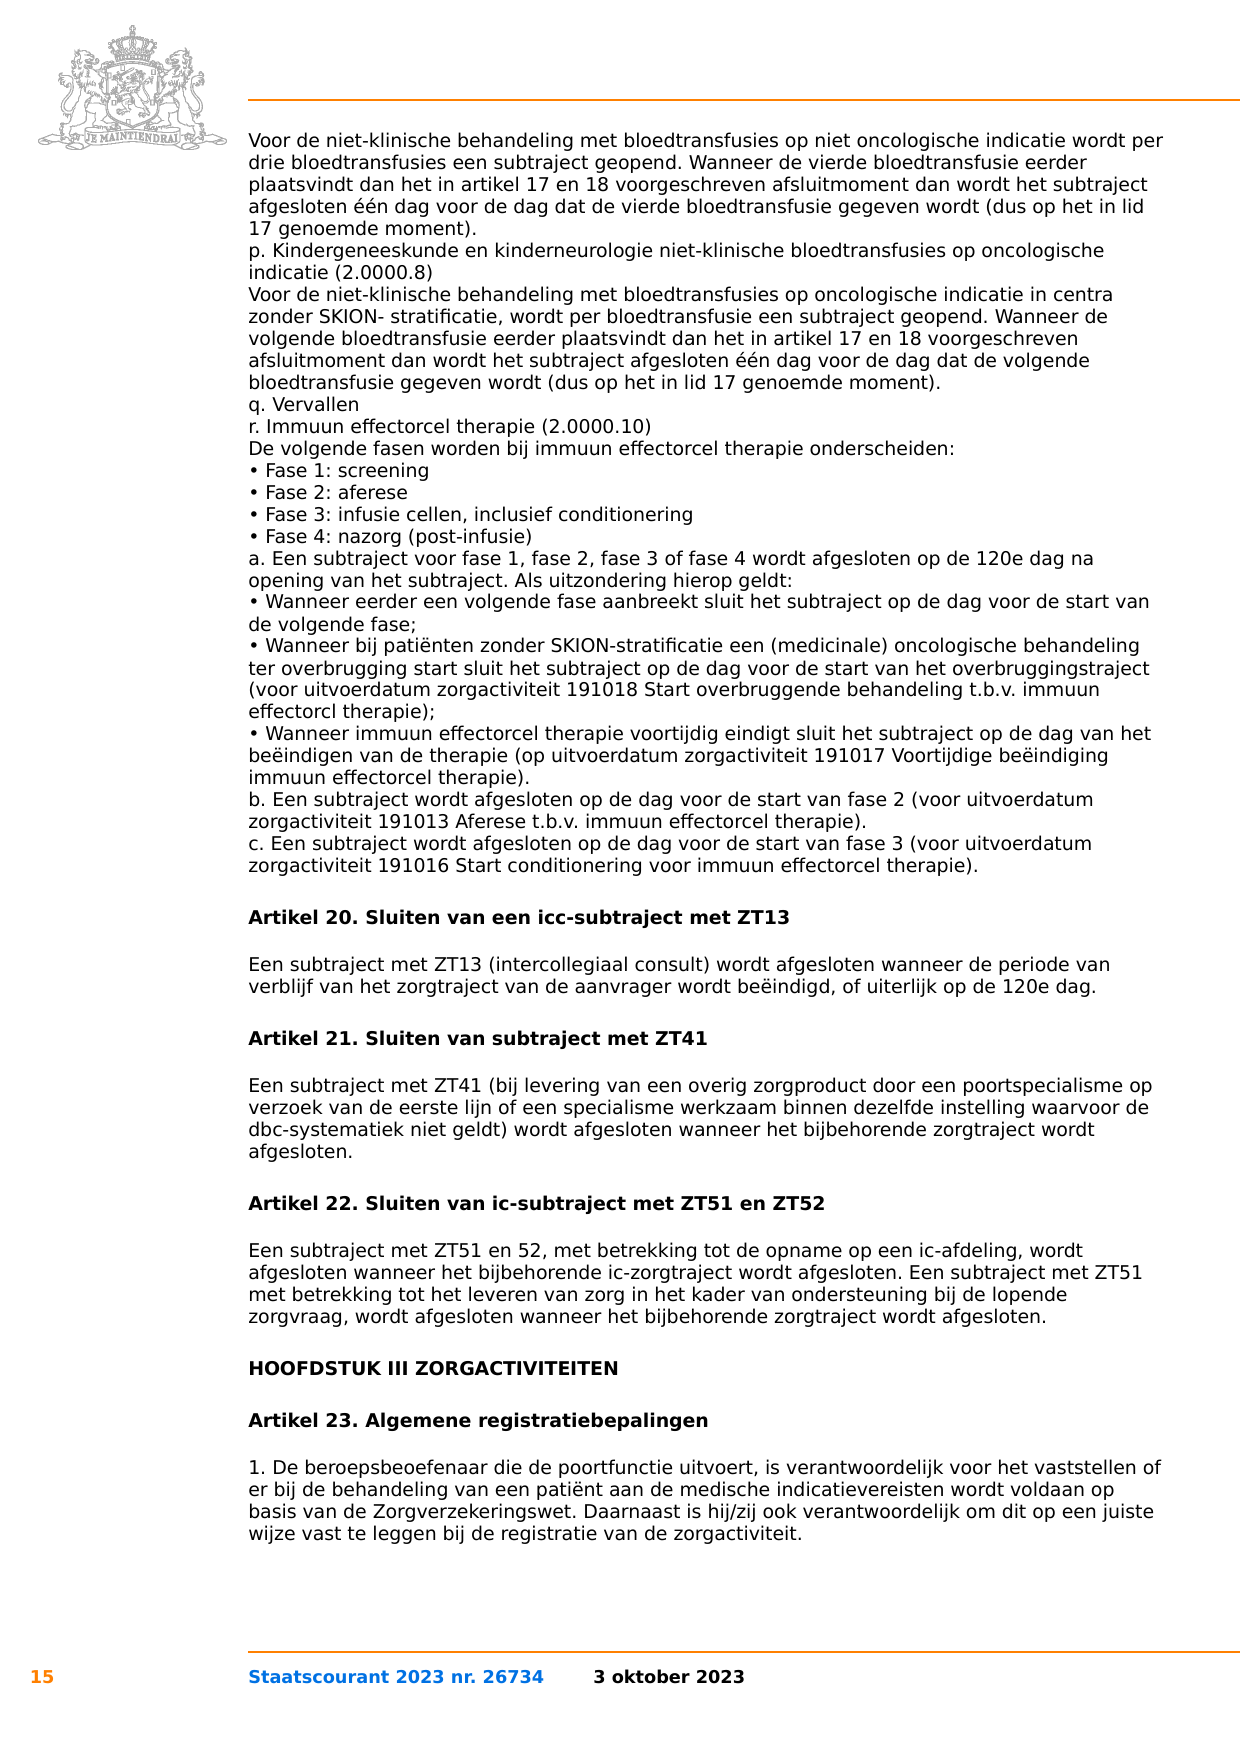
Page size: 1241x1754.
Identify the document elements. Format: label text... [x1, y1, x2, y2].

text q. Vervallen [248, 394, 1163, 416]
text p. Kindergeneeskunde en kinderneurologie niet-klinische bloedtransfusies op oncologische indicatie (2.0000.8) [248, 240, 1163, 284]
subtitle HOOFDSTUK III ZORGACTIVITEITEN [248, 1358, 1163, 1380]
subtitle Artikel 23. Algemene registratiebepalingen [248, 1410, 1163, 1432]
text • Wanneer bij patiënten zonder SKION-stratificatie een (medicinale) oncologische behandeling ter overbrugging start sluit het subtraject op de dag voor de start van het overbruggingstraject (voor uitvoerdatum zorgactiviteit 191018 Start overbruggende behandeling t.b.v. immuun effectorcl therapie); [248, 635, 1163, 723]
text Voor de niet-klinische behandeling met bloedtransfusies op oncologische indicatie in centra zonder SKION- stratificatie, wordt per bloedtransfusie een subtraject geopend. Wanneer de volgende bloedtransfusie eerder plaatsvindt dan het in artikel 17 en 18 voorgeschreven afsluitmoment dan wordt het subtraject afgesloten één dag voor de dag dat de volgende bloedtransfusie gegeven wordt (dus op het in lid 17 genoemde moment). [248, 284, 1163, 394]
text r. Immuun effectorcel therapie (2.0000.10) [248, 416, 1163, 438]
text • Fase 3: infusie cellen, inclusief conditionering [248, 503, 1163, 526]
text 1. De beroepsbeoefenaar die de poortfunctie uitvoert, is verantwoordelijk voor het vaststellen of er bij de behandeling van een patiënt aan de medische indicatievereisten wordt voldaan op basis van de Zorgverzekeringswet. Daarnaast is hij/zij ook verantwoordelijk om dit op een juiste wijze vast te leggen bij de registratie van de zorgactiviteit. [248, 1457, 1163, 1545]
text Een subtraject met ZT13 (intercollegiaal consult) wordt afgesloten wanneer de periode van verblijf van het zorgtraject van de aanvrager wordt beëindigd, of uiterlijk op de 120e dag. [248, 954, 1163, 998]
subtitle Artikel 20. Sluiten van een icc-subtraject met ZT13 [248, 907, 1163, 929]
text Voor de niet-klinische behandeling met bloedtransfusies op niet oncologische indicatie wordt per drie bloedtransfusies een subtraject geopend. Wanneer de vierde bloedtransfusie eerder plaatsvindt dan het in artikel 17 en 18 voorgeschreven afsluitmoment dan wordt het subtraject afgesloten één dag voor de dag dat de vierde bloedtransfusie gegeven wordt (dus op het in lid 17 genoemde moment). [248, 130, 1163, 240]
text Een subtraject met ZT41 (bij levering van een overig zorgproduct door een poortspecialisme op verzoek van de eerste lijn of een specialisme werkzaam binnen dezelfde instelling waarvoor de dbc-systematiek niet geldt) wordt afgesloten wanneer het bijbehorende zorgtraject wordt afgesloten. [248, 1075, 1163, 1163]
text • Fase 1: screening [248, 459, 1163, 482]
subtitle Artikel 22. Sluiten van ic-subtraject met ZT51 en ZT52 [248, 1193, 1163, 1215]
subtitle Artikel 21. Sluiten van subtraject met ZT41 [248, 1028, 1163, 1050]
text • Fase 2: aferese [248, 482, 1163, 503]
text De volgende fasen worden bij immuun effectorcel therapie onderscheiden: [248, 438, 1163, 459]
picture [38, 25, 227, 150]
text a. Een subtraject voor fase 1, fase 2, fase 3 of fase 4 wordt afgesloten op de 120e dag na opening van het subtraject. Als uitzondering hierop geldt: [248, 547, 1163, 591]
text b. Een subtraject wordt afgesloten op de dag voor de start van fase 2 (voor uitvoerdatum zorgactiviteit 191013 Aferese t.b.v. immuun effectorcel therapie). [248, 789, 1163, 833]
text • Wanneer immuun effectorcel therapie voortijdig eindigt sluit het subtraject op de dag van het beëindigen van de therapie (op uitvoerdatum zorgactiviteit 191017 Voortijdige beëindiging immuun effectorcel therapie). [248, 723, 1163, 789]
text • Wanneer eerder een volgende fase aanbreekt sluit het subtraject op de dag voor de start van de volgende fase; [248, 591, 1163, 635]
text • Fase 4: nazorg (post-infusie) [248, 526, 1163, 547]
text c. Een subtraject wordt afgesloten op de dag voor de start van fase 3 (voor uitvoerdatum zorgactiviteit 191016 Start conditionering voor immuun effectorcel therapie). [248, 833, 1163, 877]
text Een subtraject met ZT51 en 52, met betrekking tot de opname op een ic-afdeling, wordt afgesloten wanneer het bijbehorende ic-zorgtraject wordt afgesloten. Een subtraject met ZT51 met betrekking tot het leveren van zorg in het kader van ondersteuning bij de lopende zorgvraag, wordt afgesloten wanneer het bijbehorende zorgtraject wordt afgesloten. [248, 1240, 1163, 1328]
